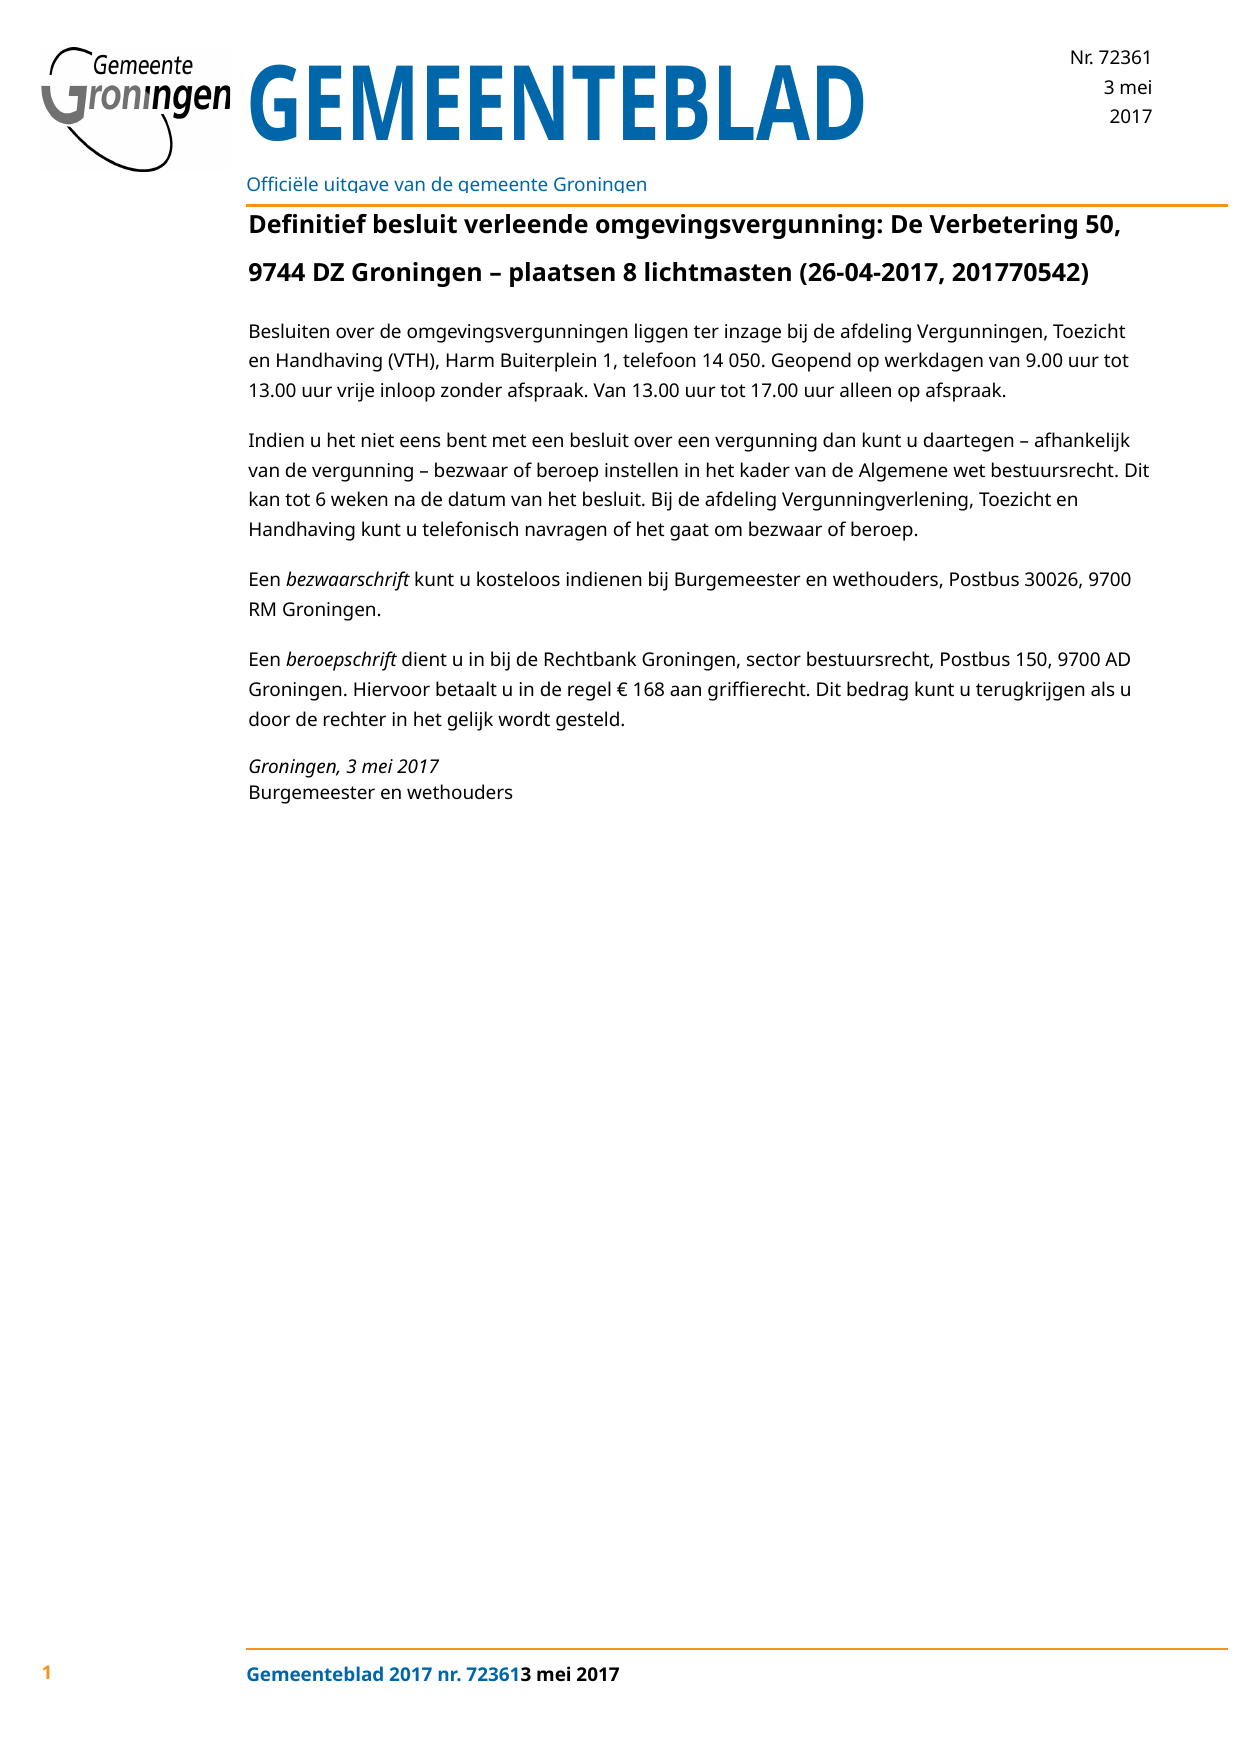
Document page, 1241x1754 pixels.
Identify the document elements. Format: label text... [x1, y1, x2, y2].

text Definitief besluit verleende omgevingsvergunning: De Verbetering 50, 9744 DZ Groningen – plaatsen 8 lichtmasten (26-04-2017, 201770542) [248, 207, 1152, 288]
text Burgemeester en wethouders [248, 779, 1152, 805]
picture [41, 47, 231, 172]
text Een beroepschrift dient u in bij de Rechtbank Groningen, sector bestuursrecht, Postbus 150, 9700 AD Groningen. Hiervoor betaalt u in de regel € 168 aan griffierecht. Dit bedrag kunt u terugkrijgen als u door de rechter in het gelijk wordt gesteld. [248, 647, 1152, 732]
text Groningen, 3 mei 2017 [248, 754, 1152, 779]
text Besluiten over de omgevingsvergunningen liggen ter inzage bij de afdeling Vergunningen, Toezicht en Handhaving (VTH), Harm Buiterplein 1, telefoon 14 050. Geopend op werkdagen van 9.00 uur tot 13.00 uur vrije inloop zonder afspraak. Van 13.00 uur tot 17.00 uur alleen op afspraak. [248, 318, 1152, 403]
text Indien u het niet eens bent met een besluit over een vergunning dan kunt u daartegen – afhankelijk van de vergunning – bezwaar of beroep instellen in het kader van de Algemene wet bestuursrecht. Dit kan tot 6 weken na de datum van het besluit. Bij de afdeling Vergunningverlening, Toezicht en Handhaving kunt u telefonisch navragen of het gaat om bezwaar of beroep. [248, 427, 1152, 542]
text Een bezwaarschrift kunt u kosteloos indienen bij Burgemeester en wethouders, Postbus 30026, 9700 RM Groningen. [248, 567, 1152, 622]
